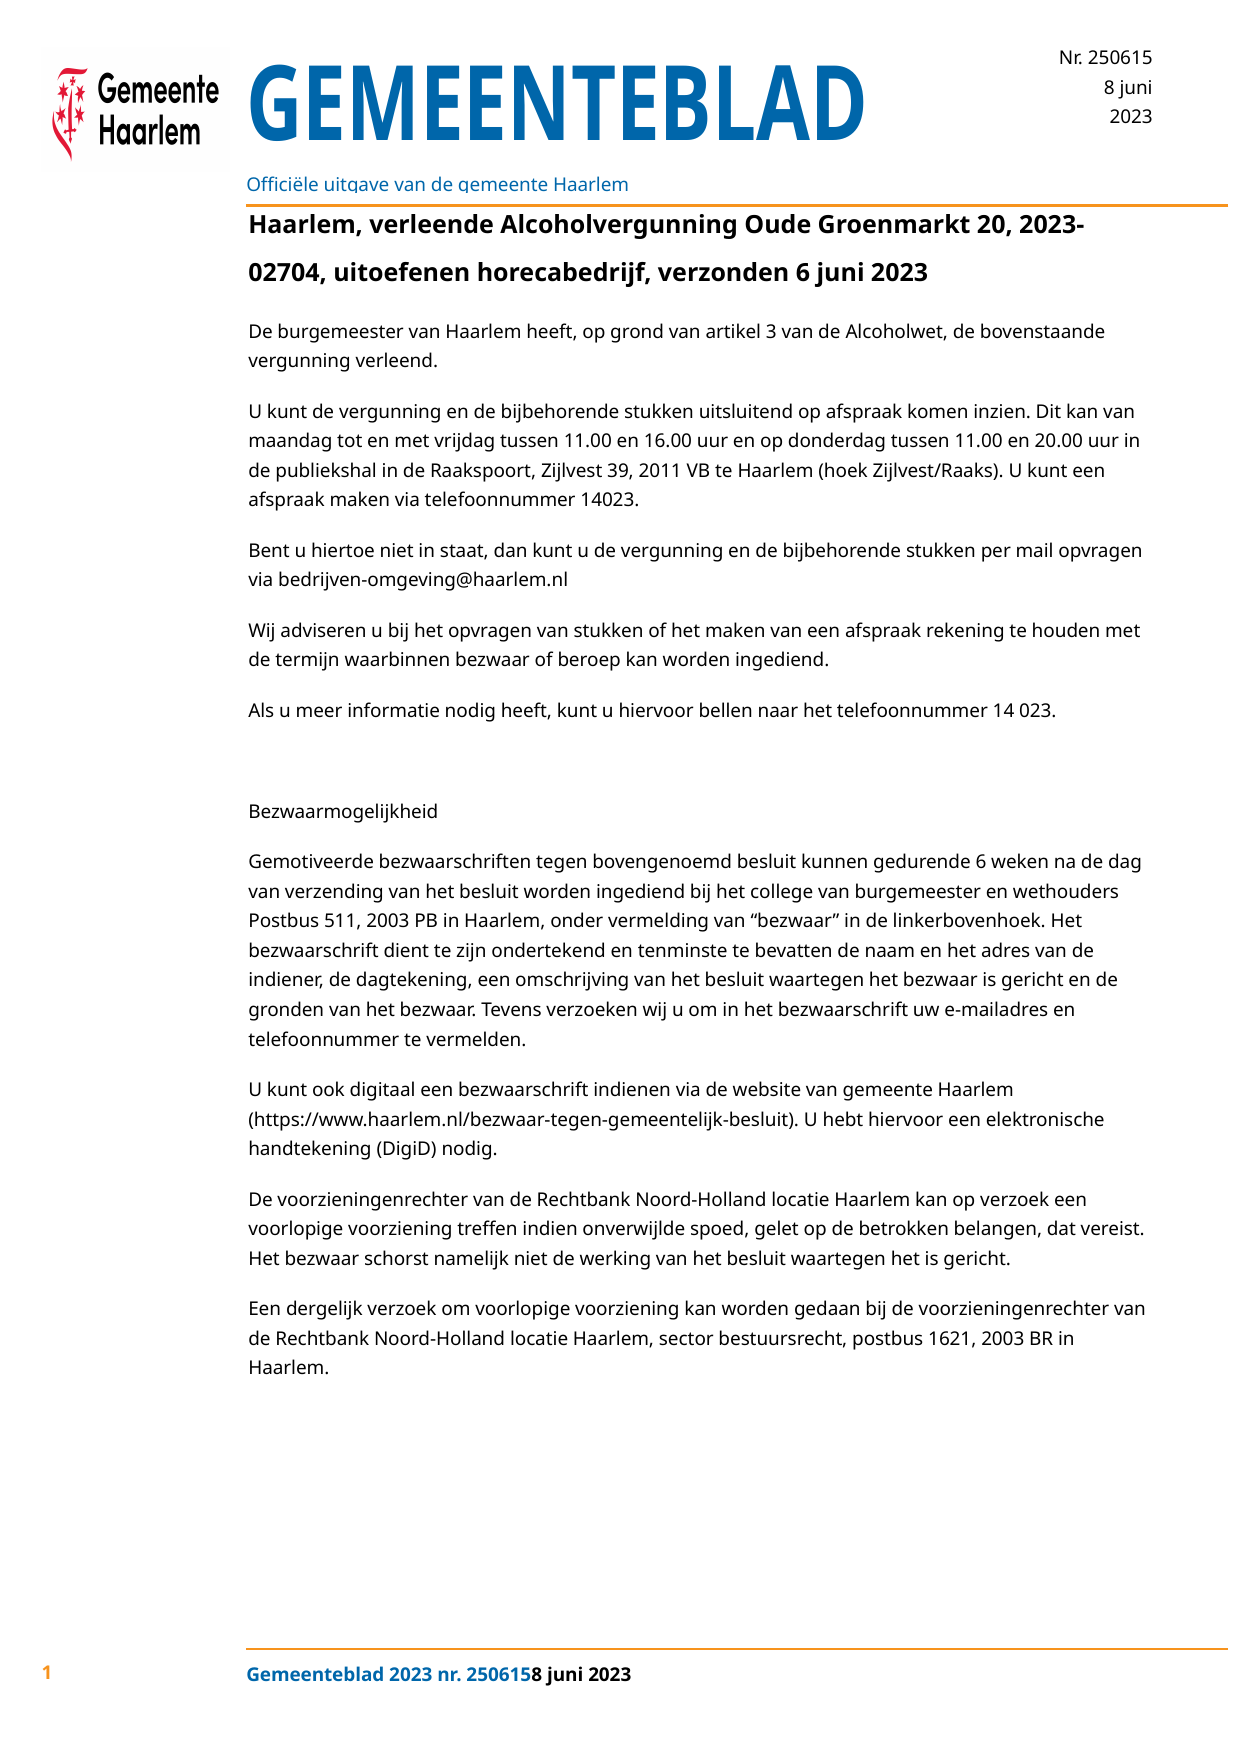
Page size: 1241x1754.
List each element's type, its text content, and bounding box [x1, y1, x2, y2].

text Bezwaarmogelijkheid [248, 798, 1152, 824]
text Een dergelijk verzoek om voorlopige voorziening kan worden gedaan bij de voorzieningenrechter van de Rechtbank Noord-Holland locatie Haarlem, sector bestuursrecht, postbus 1621, 2003 BR in Haarlem. [248, 1295, 1152, 1380]
text Als u meer informatie nodig heeft, kunt u hiervoor bellen naar het telefoonnummer 14 023. [248, 697, 1152, 723]
text Bent u hiertoe niet in staat, dan kunt u de vergunning en de bijbehorende stukken per mail opvragen via bedrijven-omgeving@haarlem.nl [248, 537, 1152, 592]
text Gemotiveerde bezwaarschriften tegen bovengenoemd besluit kunnen gedurende 6 weken na de dag van verzending van het besluit worden ingediend bij het college van burgemeester en wethouders Postbus 511, 2003 PB in Haarlem, onder vermelding van “bezwaar” in de linkerbovenhoek. Het bezwaarschrift dient te zijn ondertekend en tenminste te bevatten de naam en het adres van de indiener, de dagtekening, een omschrijving van het besluit waartegen het bezwaar is gericht en de gronden van het bezwaar. Tevens verzoeken wij u om in het bezwaarschrift uw e-mailadres en telefoonnummer te vermelden. [248, 848, 1152, 1052]
text Wij adviseren u bij het opvragen van stukken of het maken van een afspraak rekening te houden met de termijn waarbinnen bezwaar of beroep kan worden ingediend. [248, 617, 1152, 672]
text U kunt ook digitaal een bezwaarschrift indienen via de website van gemeente Haarlem (https://www.haarlem.nl/bezwaar-tegen-gemeentelijk-besluit). U hebt hiervoor een elektronische handtekening (DigiD) nodig. [248, 1076, 1152, 1161]
text U kunt de vergunning en de bijbehorende stukken uitsluitend op afspraak komen inzien. Dit kan van maandag tot en met vrijdag tussen 11.00 en 16.00 uur en op donderdag tussen 11.00 en 20.00 uur in de publiekshal in de Raakspoort, Zijlvest 39, 2011 VB te Haarlem (hoek Zijlvest/Raaks). U kunt een afspraak maken via telefoonnummer 14023. [248, 398, 1152, 512]
text De voorzieningenrechter van de Rechtbank Noord-Holland locatie Haarlem kan op verzoek een voorlopige voorziening treffen indien onverwijlde spoed, gelet op de betrokken belangen, dat vereist. Het bezwaar schorst namelijk niet de werking van het besluit waartegen het is gericht. [248, 1186, 1152, 1271]
text Haarlem, verleende Alcoholvergunning Oude Groenmarkt 20, 2023-02704, uitoefenen horecabedrijf, verzonden 6 juni 2023 [248, 207, 1152, 288]
picture [41, 47, 231, 172]
text De burgemeester van Haarlem heeft, op grond van artikel 3 van de Alcoholwet, de bovenstaande vergunning verleend. [248, 318, 1152, 373]
